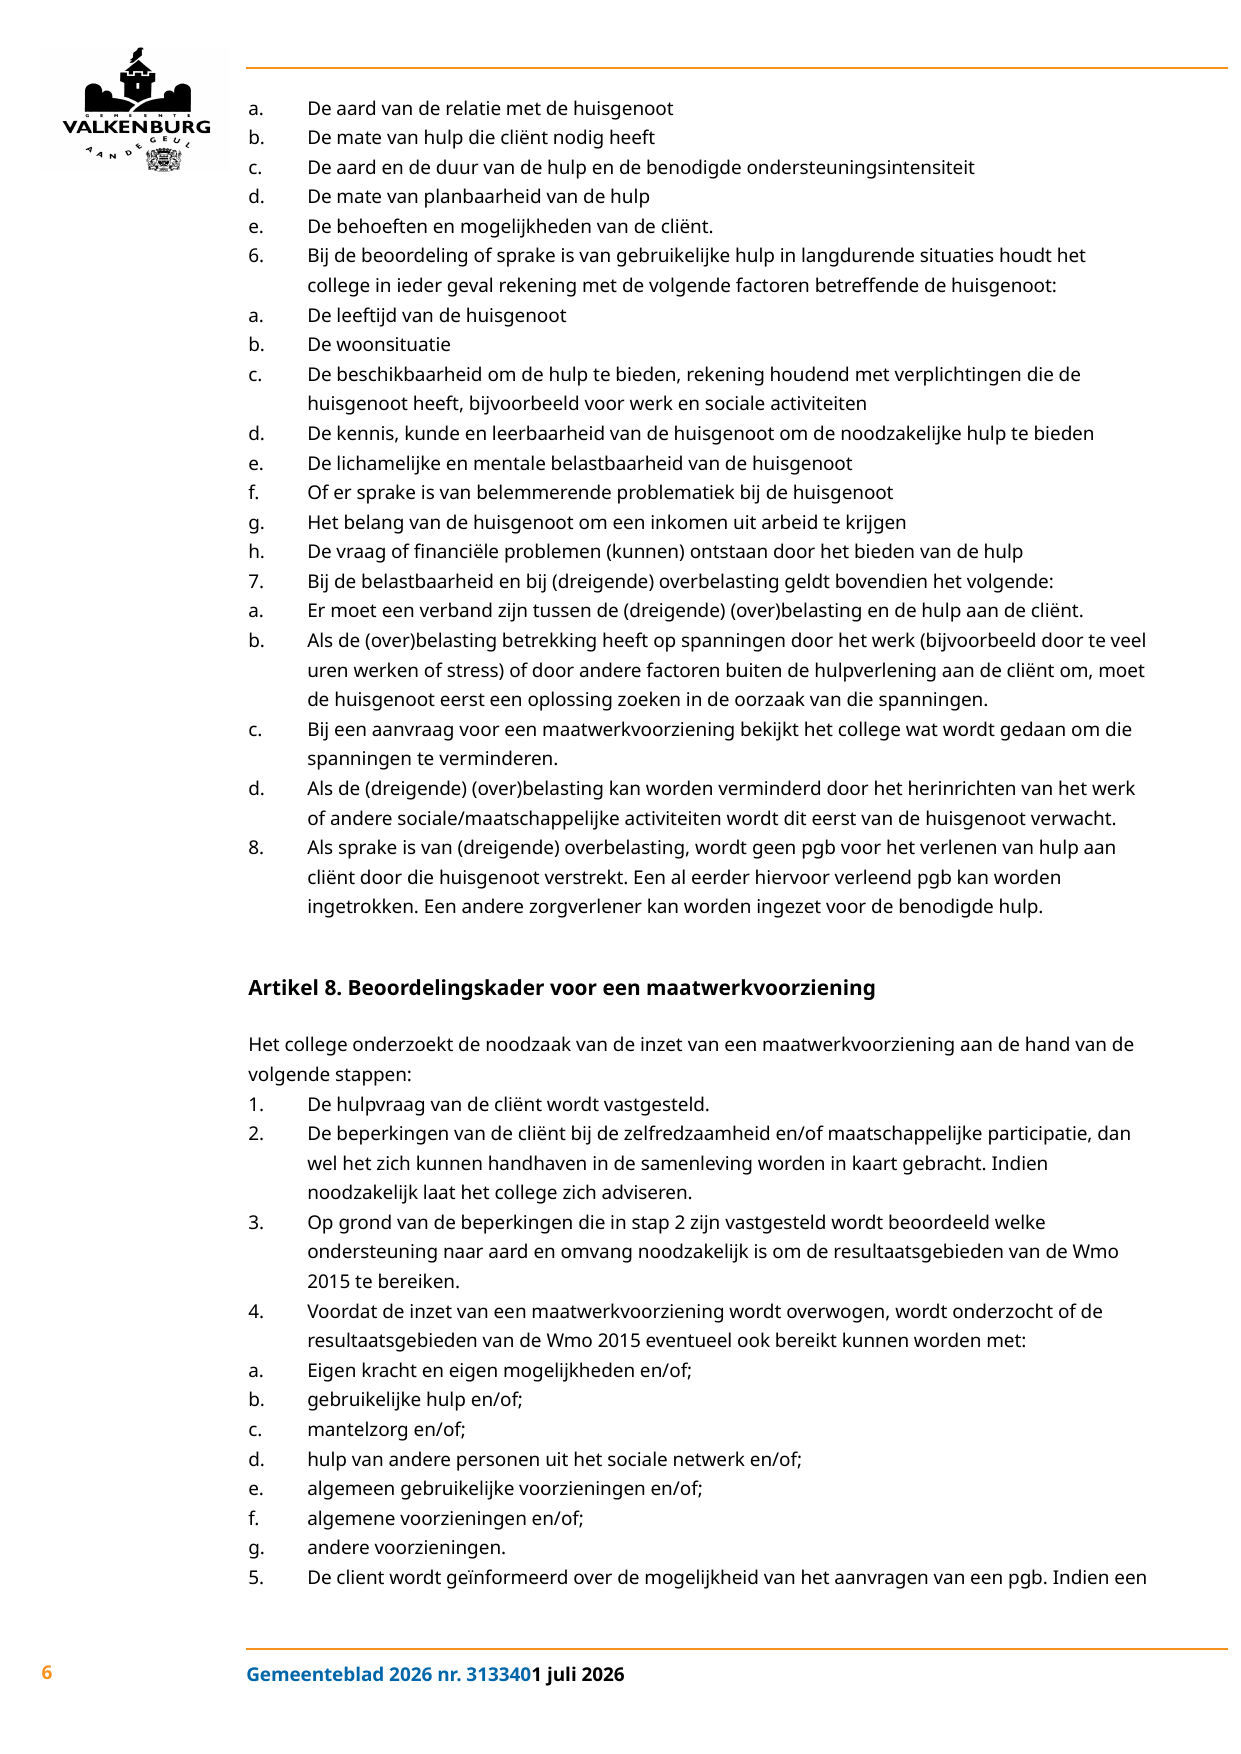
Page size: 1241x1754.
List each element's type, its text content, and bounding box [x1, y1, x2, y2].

list Bij de belastbaarheid en bij (dreigende) overbelasting geldt bovendien het volgende: [248, 568, 1152, 594]
list De hulpvraag van de cliënt wordt vastgesteld. [248, 1091, 1152, 1116]
list De beschikbaarheid om de hulp te bieden, rekening houdend met verplichtingen die de huisgenoot heeft, bijvoorbeeld voor werk en sociale activiteiten [248, 361, 1152, 416]
list Bij de beoordeling of sprake is van gebruikelijke hulp in langdurende situaties houdt het college in ieder geval rekening met de volgende factoren betreffende de huisgenoot: [248, 243, 1152, 298]
list Bij een aanvraag voor een maatwerkvoorziening bekijkt het college wat wordt gedaan om die spanningen te verminderen. [248, 716, 1152, 771]
list mantelzorg en/of; [248, 1416, 1152, 1442]
list Het belang van de huisgenoot om een inkomen uit arbeid te krijgen [248, 509, 1152, 535]
list Er moet een verband zijn tussen de (dreigende) (over)belasting en de hulp aan de cliënt. [248, 598, 1152, 623]
list Als de (over)belasting betrekking heeft op spanningen door het werk (bijvoorbeeld door te veel uren werken of stress) of door andere factoren buiten de hulpverlening aan de cliënt om, moet de huisgenoot eerst een oplossing zoeken in de oorzaak van die spanningen. [248, 627, 1152, 712]
list De aard van de relatie met de huisgenoot [248, 95, 1152, 121]
list De woonsituatie [248, 331, 1152, 357]
list De beperkingen van de cliënt bij de zelfredzaamheid en/of maatschappelijke participatie, dan wel het zich kunnen handhaven in de samenleving worden in kaart gebracht. Indien noodzakelijk laat het college zich adviseren. [248, 1120, 1152, 1205]
list De behoeften en mogelijkheden van de cliënt. [248, 213, 1152, 239]
list De mate van planbaarheid van de hulp [248, 183, 1152, 209]
list De vraag of financiële problemen (kunnen) ontstaan door het bieden van de hulp [248, 538, 1152, 564]
text Het college onderzoekt de noodzaak van de inzet van een maatwerkvoorziening aan de hand van de volgende stappen: [248, 1032, 1152, 1087]
list gebruikelijke hulp en/of; [248, 1387, 1152, 1412]
list algemeen gebruikelijke voorzieningen en/of; [248, 1475, 1152, 1501]
text Artikel 8. Beoordelingskader voor een maatwerkvoorziening [248, 973, 1152, 1002]
list hulp van andere personen uit het sociale netwerk en/of; [248, 1446, 1152, 1471]
list De leeftijd van de huisgenoot [248, 302, 1152, 328]
list De client wordt geïnformeerd over de mogelijkheid van het aanvragen van een pgb. Indien een [248, 1564, 1152, 1590]
list Voordat de inzet van een maatwerkvoorziening wordt overwogen, wordt onderzocht of de resultaatsgebieden van de Wmo 2015 eventueel ook bereikt kunnen worden met: [248, 1298, 1152, 1353]
list De kennis, kunde en leerbaarheid van de huisgenoot om de noodzakelijke hulp te bieden [248, 420, 1152, 446]
list Als sprake is van (dreigende) overbelasting, wordt geen pgb voor het verlenen van hulp aan cliënt door die huisgenoot verstrekt. Een al eerder hiervoor verleend pgb kan worden ingetrokken. Een andere zorgverlener kan worden ingezet voor de benodigde hulp. [248, 834, 1152, 919]
list De lichamelijke en mentale belastbaarheid van de huisgenoot [248, 450, 1152, 476]
list Op grond van de beperkingen die in stap 2 zijn vastgesteld wordt beoordeeld welke ondersteuning naar aard en omvang noodzakelijk is om de resultaatsgebieden van de Wmo 2015 te bereiken. [248, 1209, 1152, 1294]
list Als de (dreigende) (over)belasting kan worden verminderd door het herinrichten van het werk of andere sociale/maatschappelijke activiteiten wordt dit eerst van de huisgenoot verwacht. [248, 775, 1152, 831]
list De aard en de duur van de hulp en de benodigde ondersteuningsintensiteit [248, 154, 1152, 180]
picture [41, 47, 231, 172]
list algemene voorzieningen en/of; [248, 1505, 1152, 1531]
list Of er sprake is van belemmerende problematiek bij de huisgenoot [248, 479, 1152, 505]
list Eigen kracht en eigen mogelijkheden en/of; [248, 1357, 1152, 1383]
list De mate van hulp die cliënt nodig heeft [248, 124, 1152, 150]
list andere voorzieningen. [248, 1534, 1152, 1560]
